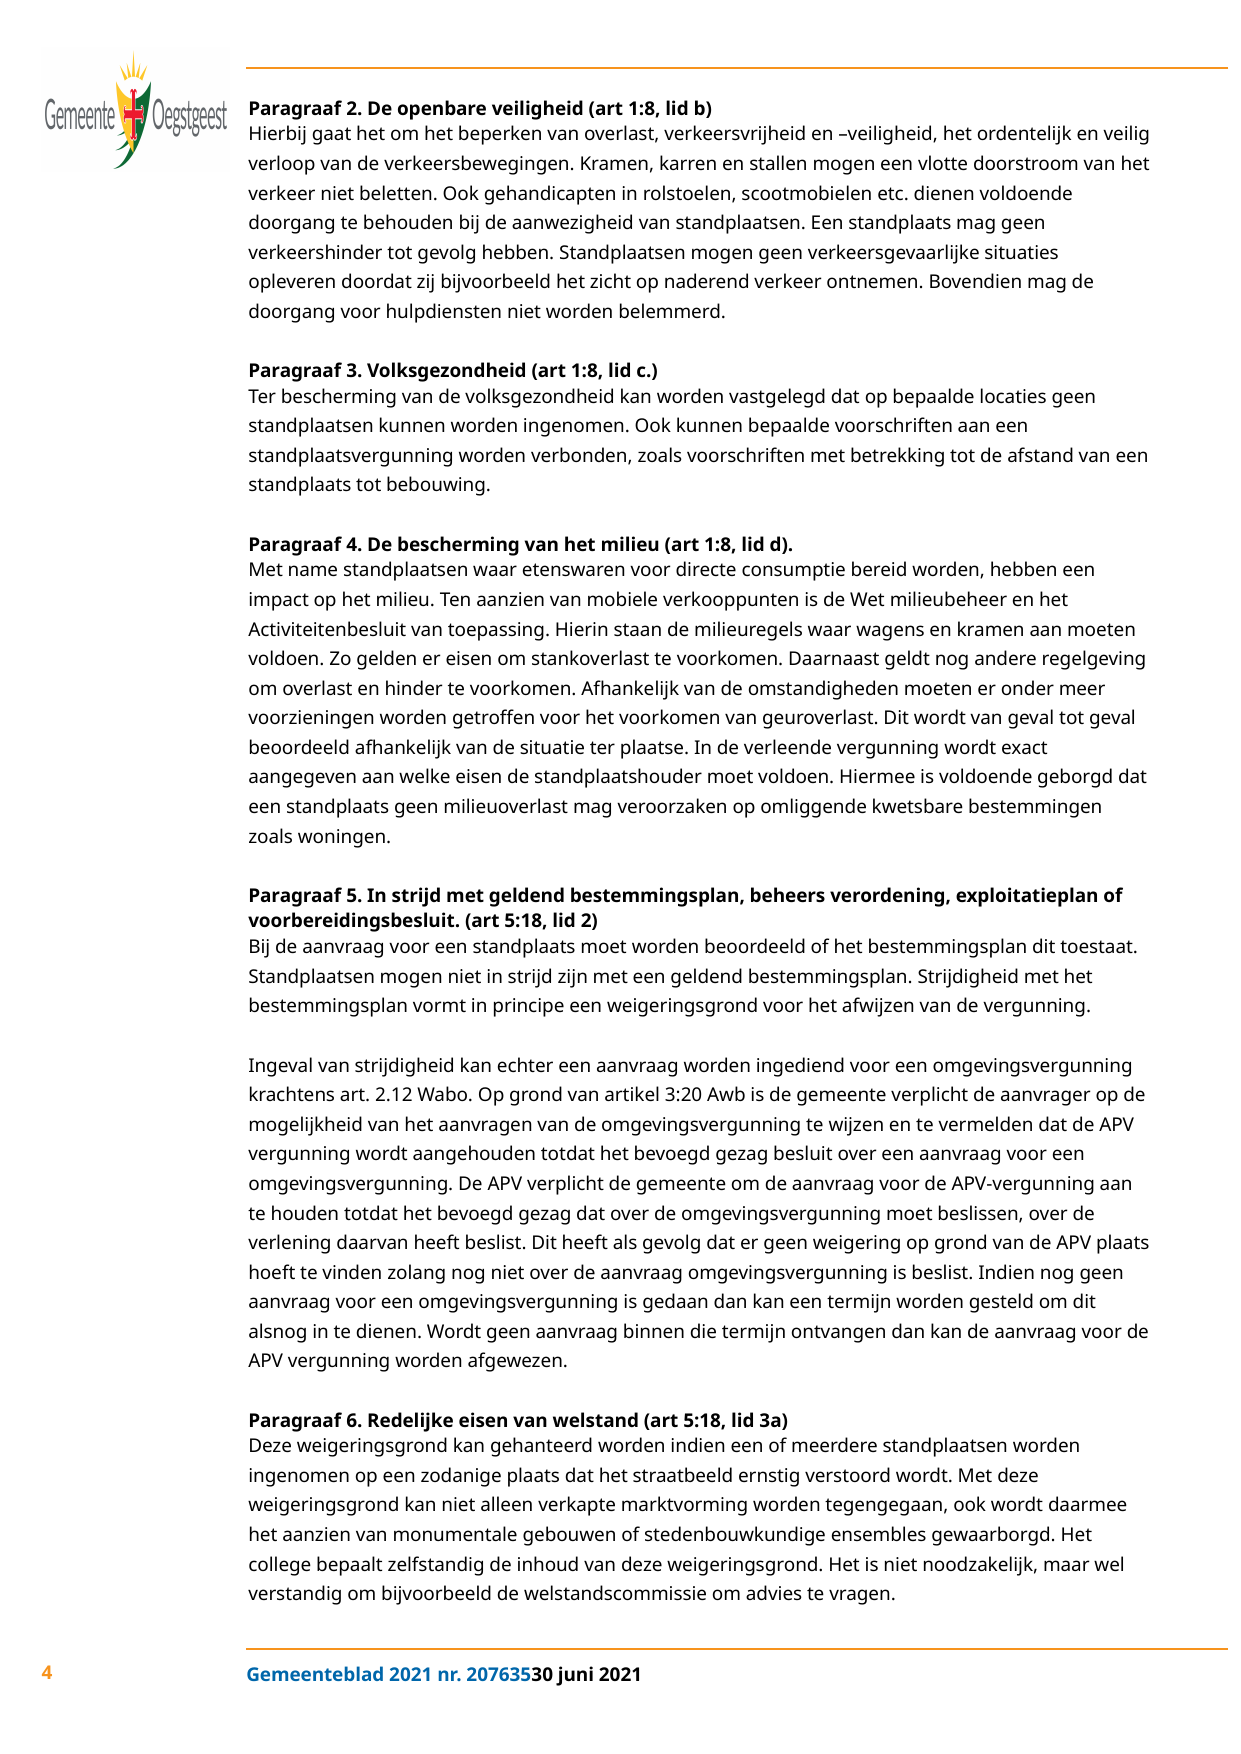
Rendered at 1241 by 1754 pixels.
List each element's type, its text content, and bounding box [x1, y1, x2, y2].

text Deze weigeringsgrond kan gehanteerd worden indien een of meerdere standplaatsen worden ingenomen op een zodanige plaats dat het straatbeeld ernstig verstoord wordt. Met deze weigeringsgrond kan niet alleen verkapte marktvorming worden tegengegaan, ook wordt daarmee het aanzien van monumentale gebouwen of stedenbouwkundige ensembles gewaarborgd. Het college bepaalt zelfstandig de inhoud van deze weigeringsgrond. Het is niet noodzakelijk, maar wel verstandig om bijvoorbeeld de welstandscommissie om advies te vragen. [248, 1432, 1152, 1606]
text Ter bescherming van de volksgezondheid kan worden vastgelegd dat op bepaalde locaties geen standplaatsen kunnen worden ingenomen. Ook kunnen bepaalde voorschriften aan een standplaatsvergunning worden verbonden, zoals voorschriften met betrekking tot de afstand van een standplaats tot bebouwing. [248, 383, 1152, 497]
text Paragraaf 4. De bescherming van het milieu (art 1:8, lid d). [248, 531, 1152, 557]
text Paragraaf 2. De openbare veiligheid (art 1:8, lid b) [248, 95, 1152, 121]
text Hierbij gaat het om het beperken van overlast, verkeersvrijheid en –veiligheid, het ordentelijk en veilig verloop van de verkeersbewegingen. Kramen, karren en stallen mogen een vlotte doorstroom van het verkeer niet beletten. Ook gehandicapten in rolstoelen, scootmobielen etc. dienen voldoende doorgang te behouden bij de aanwezigheid van standplaatsen. Een standplaats mag geen verkeershinder tot gevolg hebben. Standplaatsen mogen geen verkeersgevaarlijke situaties opleveren doordat zij bijvoorbeeld het zicht op naderend verkeer ontnemen. Bovendien mag de doorgang voor hulpdiensten niet worden belemmerd. [248, 121, 1152, 324]
text Paragraaf 3. Volksgezondheid (art 1:8, lid c.) [248, 357, 1152, 383]
text Paragraaf 6. Redelijke eisen van welstand (art 5:18, lid 3a) [248, 1407, 1152, 1432]
text Bij de aanvraag voor een standplaats moet worden beoordeeld of het bestemmingsplan dit toestaat. Standplaatsen mogen niet in strijd zijn met een geldend bestemmingsplan. Strijdigheid met het bestemmingsplan vormt in principe een weigeringsgrond voor het afwijzen van de vergunning. [248, 933, 1152, 1018]
text Paragraaf 5. In strijd met geldend bestemmingsplan, beheers verordening, exploitatieplan of voorbereidingsbesluit. (art 5:18, lid 2) [248, 882, 1152, 933]
picture [41, 47, 231, 172]
text Met name standplaatsen waar etenswaren voor directe consumptie bereid worden, hebben een impact op het milieu. Ten aanzien van mobiele verkooppunten is de Wet milieubeheer en het Activiteitenbesluit van toepassing. Hierin staan de milieuregels waar wagens en kramen aan moeten voldoen. Zo gelden er eisen om stankoverlast te voorkomen. Daarnaast geldt nog andere regelgeving om overlast en hinder te voorkomen. Afhankelijk van de omstandigheden moeten er onder meer voorzieningen worden getroffen voor het voorkomen van geuroverlast. Dit wordt van geval tot geval beoordeeld afhankelijk van de situatie ter plaatse. In de verleende vergunning wordt exact aangegeven aan welke eisen de standplaatshouder moet voldoen. Hiermee is voldoende geborgd dat een standplaats geen milieuoverlast mag veroorzaken op omliggende kwetsbare bestemmingen zoals woningen. [248, 557, 1152, 848]
text Ingeval van strijdigheid kan echter een aanvraag worden ingediend voor een omgevingsvergunning krachtens art. 2.12 Wabo. Op grond van artikel 3:20 Awb is de gemeente verplicht de aanvrager op de mogelijkheid van het aanvragen van de omgevingsvergunning te wijzen en te vermelden dat de APV vergunning wordt aangehouden totdat het bevoegd gezag besluit over een aanvraag voor een omgevingsvergunning. De APV verplicht de gemeente om de aanvraag voor de APV-vergunning aan te houden totdat het bevoegd gezag dat over de omgevingsvergunning moet beslissen, over de verlening daarvan heeft beslist. Dit heeft als gevolg dat er geen weigering op grond van de APV plaats hoeft te vinden zolang nog niet over de aanvraag omgevingsvergunning is beslist. Indien nog geen aanvraag voor een omgevingsvergunning is gedaan dan kan een termijn worden gesteld om dit alsnog in te dienen. Wordt geen aanvraag binnen die termijn ontvangen dan kan de aanvraag voor de APV vergunning worden afgewezen. [248, 1052, 1152, 1373]
